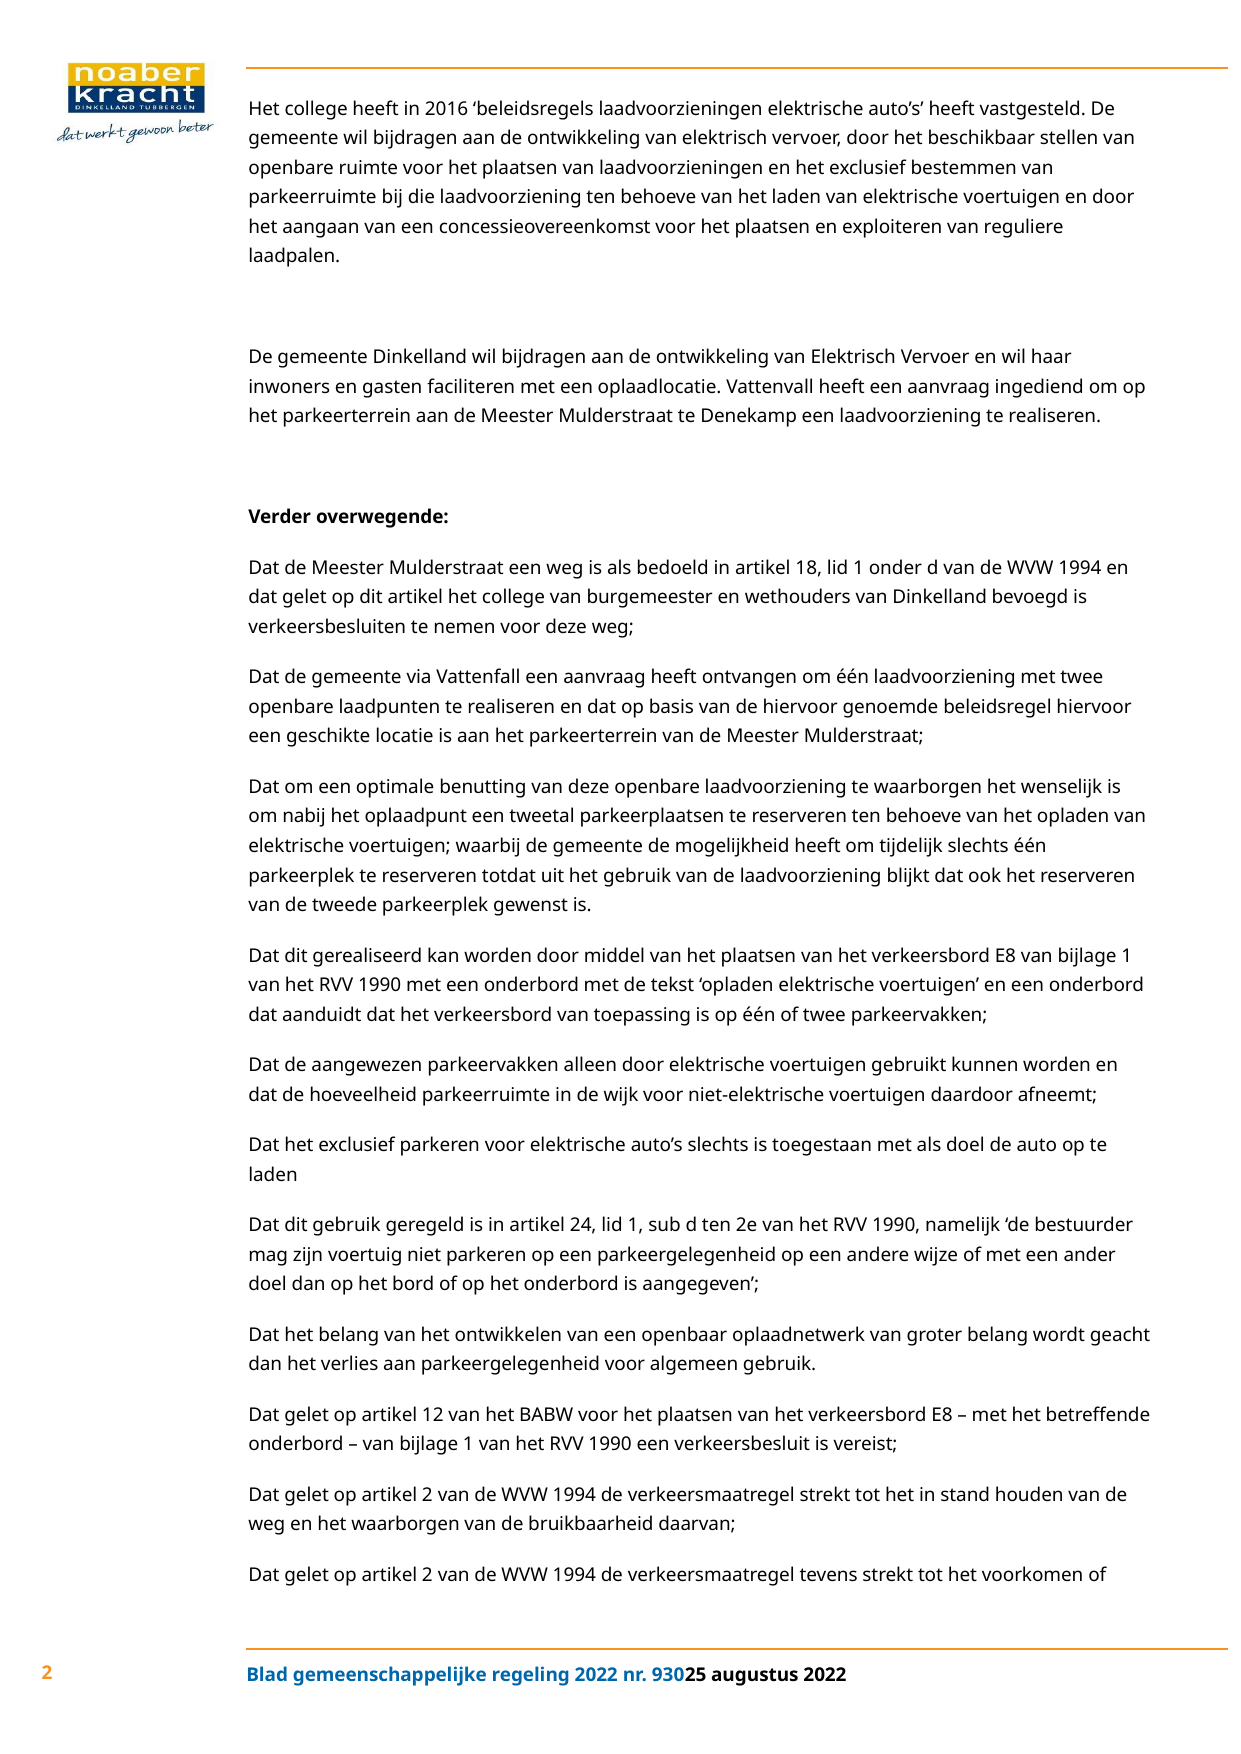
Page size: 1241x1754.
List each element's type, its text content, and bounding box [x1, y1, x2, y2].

text De gemeente Dinkelland wil bijdragen aan de ontwikkeling van Elektrisch Vervoer en wil haar inwoners en gasten faciliteren met een oplaadlocatie. Vattenvall heeft een aanvraag ingediend om op het parkeerterrein aan de Meester Mulderstraat te Denekamp een laadvoorziening te realiseren. [248, 343, 1152, 428]
text Dat de Meester Mulderstraat een weg is als bedoeld in artikel 18, lid 1 onder d van de WVW 1994 en dat gelet op dit artikel het college van burgemeester en wethouders van Dinkelland bevoegd is verkeersbesluiten te nemen voor deze weg; [248, 554, 1152, 639]
text Dat de aangewezen parkeervakken alleen door elektrische voertuigen gebruikt kunnen worden en dat de hoeveelheid parkeerruimte in de wijk voor niet-elektrische voertuigen daardoor afneemt; [248, 1051, 1152, 1107]
text Dat om een optimale benutting van deze openbare laadvoorziening te waarborgen het wenselijk is om nabij het oplaadpunt een tweetal parkeerplaatsen te reserveren ten behoeve van het opladen van elektrische voertuigen; waarbij de gemeente de mogelijkheid heeft om tijdelijk slechts één parkeerplek te reserveren totdat uit het gebruik van de laadvoorziening blijkt dat ook het reserveren van de tweede parkeerplek gewenst is. [248, 773, 1152, 917]
text Dat het belang van het ontwikkelen van een openbaar oplaadnetwerk van groter belang wordt geacht dan het verlies aan parkeergelegenheid voor algemeen gebruik. [248, 1321, 1152, 1376]
text Dat gelet op artikel 2 van de WVW 1994 de verkeersmaatregel strekt tot het in stand houden van de weg en het waarborgen van de bruikbaarheid daarvan; [248, 1481, 1152, 1536]
text Dat dit gebruik geregeld is in artikel 24, lid 1, sub d ten 2e van het RVV 1990, namelijk ‘de bestuurder mag zijn voertuig niet parkeren op een parkeergelegenheid op een andere wijze of met een ander doel dan op het bord of op het onderbord is aangegeven’; [248, 1211, 1152, 1296]
text Dat gelet op artikel 12 van het BABW voor het plaatsen van het verkeersbord E8 – met het betreffende onderbord – van bijlage 1 van het RVV 1990 een verkeersbesluit is vereist; [248, 1401, 1152, 1456]
text Het college heeft in 2016 ‘beleidsregels laadvoorzieningen elektrische auto’s’ heeft vastgesteld. De gemeente wil bijdragen aan de ontwikkeling van elektrisch vervoer, door het beschikbaar stellen van openbare ruimte voor het plaatsen van laadvoorzieningen en het exclusief bestemmen van parkeerruimte bij die laadvoorziening ten behoeve van het laden van elektrische voertuigen en door het aangaan van een concessieovereenkomst voor het plaatsen en exploiteren van reguliere laadpalen. [248, 95, 1152, 268]
text Verder overwegende: [248, 503, 1152, 529]
text Dat het exclusief parkeren voor elektrische auto’s slechts is toegestaan met als doel de auto op te laden [248, 1131, 1152, 1187]
picture [41, 47, 231, 172]
text Dat dit gerealiseerd kan worden door middel van het plaatsen van het verkeersbord E8 van bijlage 1 van het RVV 1990 met een onderbord met de tekst ‘opladen elektrische voertuigen’ en een onderbord dat aanduidt dat het verkeersbord van toepassing is op één of twee parkeervakken; [248, 942, 1152, 1027]
text Dat gelet op artikel 2 van de WVW 1994 de verkeersmaatregel tevens strekt tot het voorkomen of [248, 1561, 1152, 1587]
text Dat de gemeente via Vattenfall een aanvraag heeft ontvangen om één laadvoorziening met twee openbare laadpunten te realiseren en dat op basis van de hiervoor genoemde beleidsregel hiervoor een geschikte locatie is aan het parkeerterrein van de Meester Mulderstraat; [248, 663, 1152, 748]
